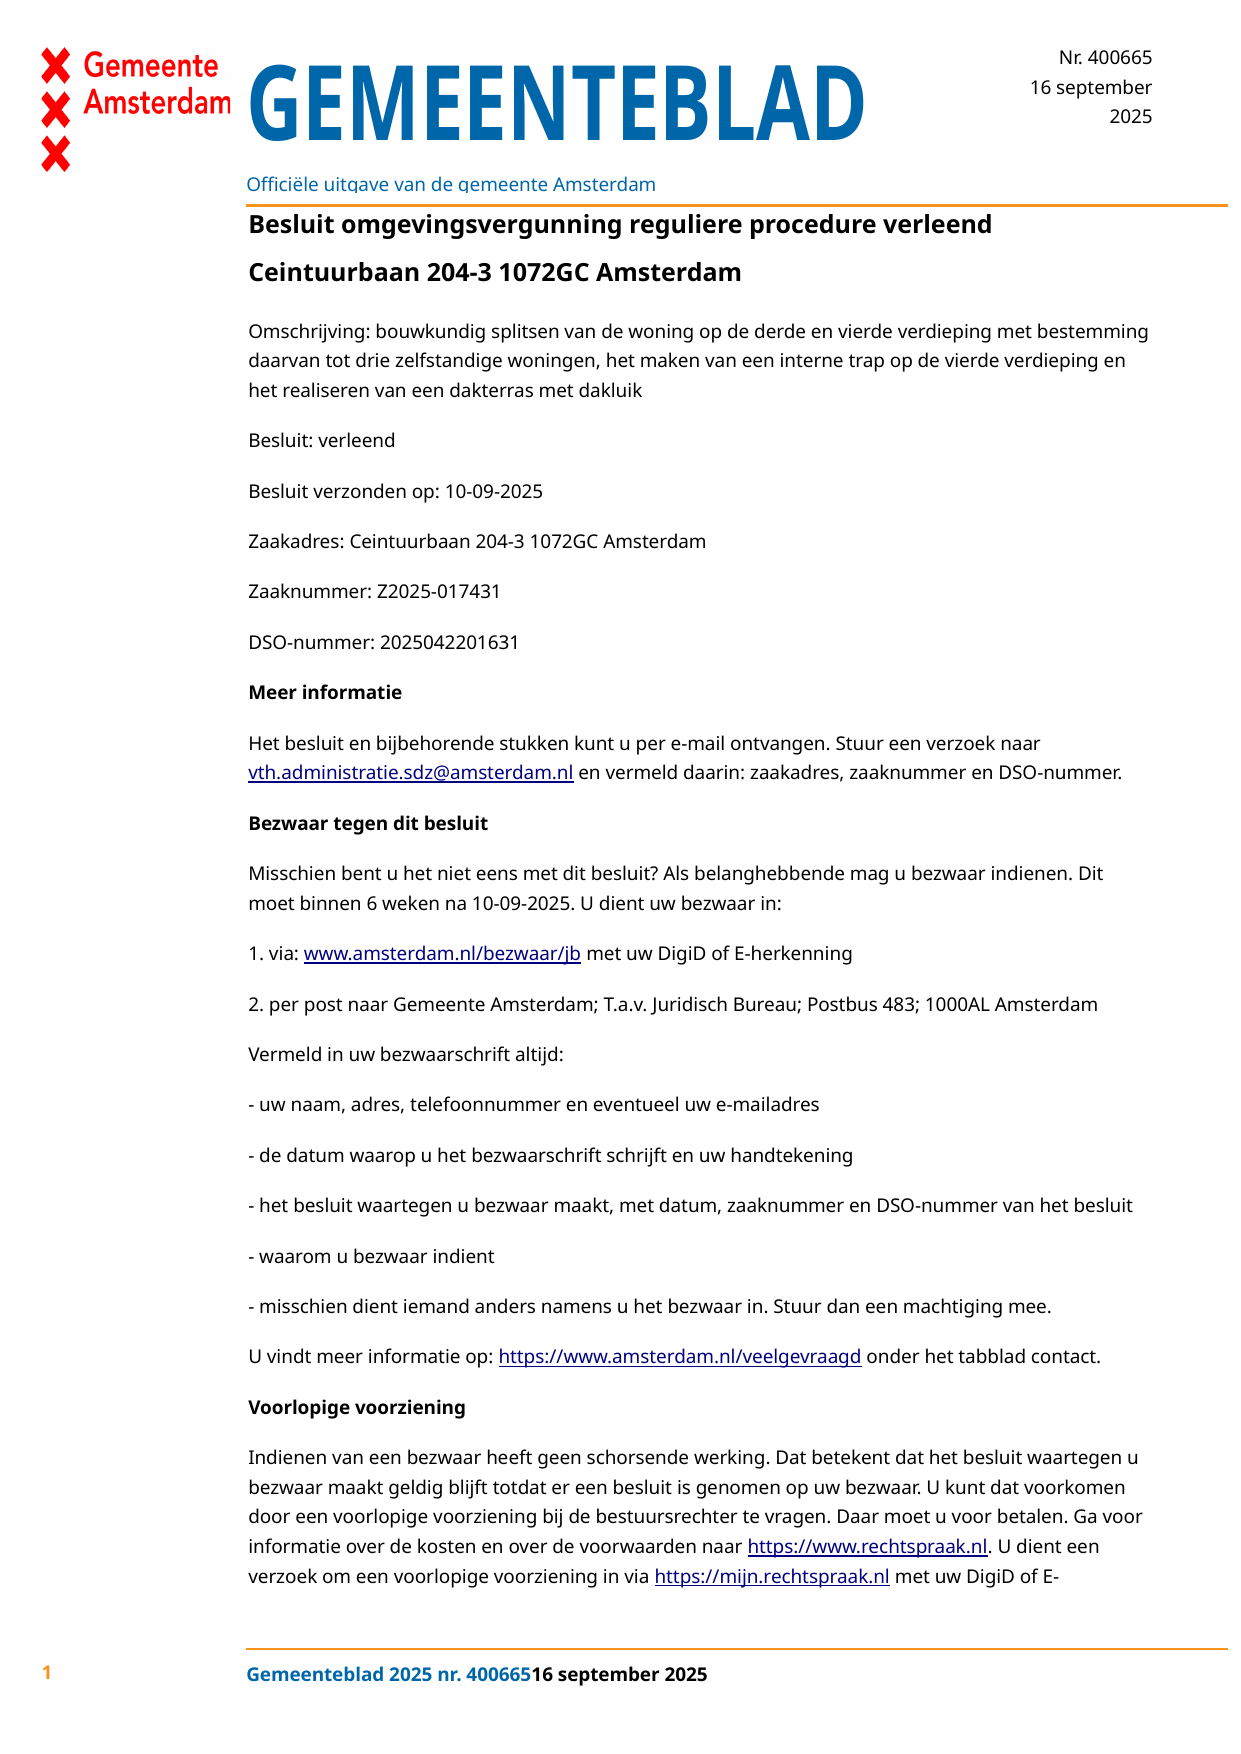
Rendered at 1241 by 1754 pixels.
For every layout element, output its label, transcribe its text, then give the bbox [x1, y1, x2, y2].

text - misschien dient iemand anders namens u het bezwaar in. Stuur dan een machtiging mee. [248, 1293, 1152, 1319]
text Besluit: verleend [248, 427, 1152, 453]
text Vermeld in uw bezwaarschrift altijd: [248, 1041, 1152, 1067]
text - uw naam, adres, telefoonnummer en eventueel uw e-mailadres [248, 1092, 1152, 1117]
picture [41, 47, 231, 172]
text Besluit omgevingsvergunning reguliere procedure verleend Ceintuurbaan 204-3 1072GC Amsterdam [248, 207, 1152, 288]
text - waarom u bezwaar indient [248, 1243, 1152, 1269]
text Zaaknummer: Z2025-017431 [248, 579, 1152, 604]
text Voorlopige voorziening [248, 1394, 1152, 1420]
text Meer informatie [248, 679, 1152, 705]
text - het besluit waartegen u bezwaar maakt, met datum, zaaknummer en DSO-nummer van het besluit [248, 1192, 1152, 1218]
text Besluit verzonden op: 10-09-2025 [248, 478, 1152, 504]
text 1. via: www.amsterdam.nl/bezwaar/jb met uw DigiD of E-herkenning [248, 940, 1152, 966]
text Indienen van een bezwaar heeft geen schorsende werking. Dat betekent dat het besluit waartegen u bezwaar maakt geldig blijft totdat er een besluit is genomen op uw bezwaar. U kunt dat voorkomen door een voorlopige voorziening bij de bestuursrechter te vragen. Daar moet u voor betalen. Ga voor informatie over de kosten en over de voorwaarden naar https://www.rechtspraak.nl. U dient een verzoek om een voorlopige voorziening in via https://mijn.rechtspraak.nl met uw DigiD of E- [248, 1444, 1152, 1589]
text Misschien bent u het niet eens met dit besluit? Als belanghebbende mag u bezwaar indienen. Dit moet binnen 6 weken na 10-09-2025. U dient uw bezwaar in: [248, 860, 1152, 916]
text Bezwaar tegen dit besluit [248, 810, 1152, 836]
text 2. per post naar Gemeente Amsterdam; T.a.v. Juridisch Bureau; Postbus 483; 1000AL Amsterdam [248, 991, 1152, 1017]
text - de datum waarop u het bezwaarschrift schrijft en uw handtekening [248, 1142, 1152, 1168]
text U vindt meer informatie op: https://www.amsterdam.nl/veelgevraagd onder het tabblad contact. [248, 1344, 1152, 1369]
text Zaakadres: Ceintuurbaan 204-3 1072GC Amsterdam [248, 528, 1152, 554]
text Omschrijving: bouwkundig splitsen van de woning op de derde en vierde verdieping met bestemming daarvan tot drie zelfstandige woningen, het maken van een interne trap op de vierde verdieping en het realiseren van een dakterras met dakluik [248, 318, 1152, 403]
text DSO-nummer: 2025042201631 [248, 629, 1152, 655]
text Het besluit en bijbehorende stukken kunt u per e-mail ontvangen. Stuur een verzoek naar vth.administratie.sdz@amsterdam.nl en vermeld daarin: zaakadres, zaaknummer en DSO-nummer. [248, 730, 1152, 785]
